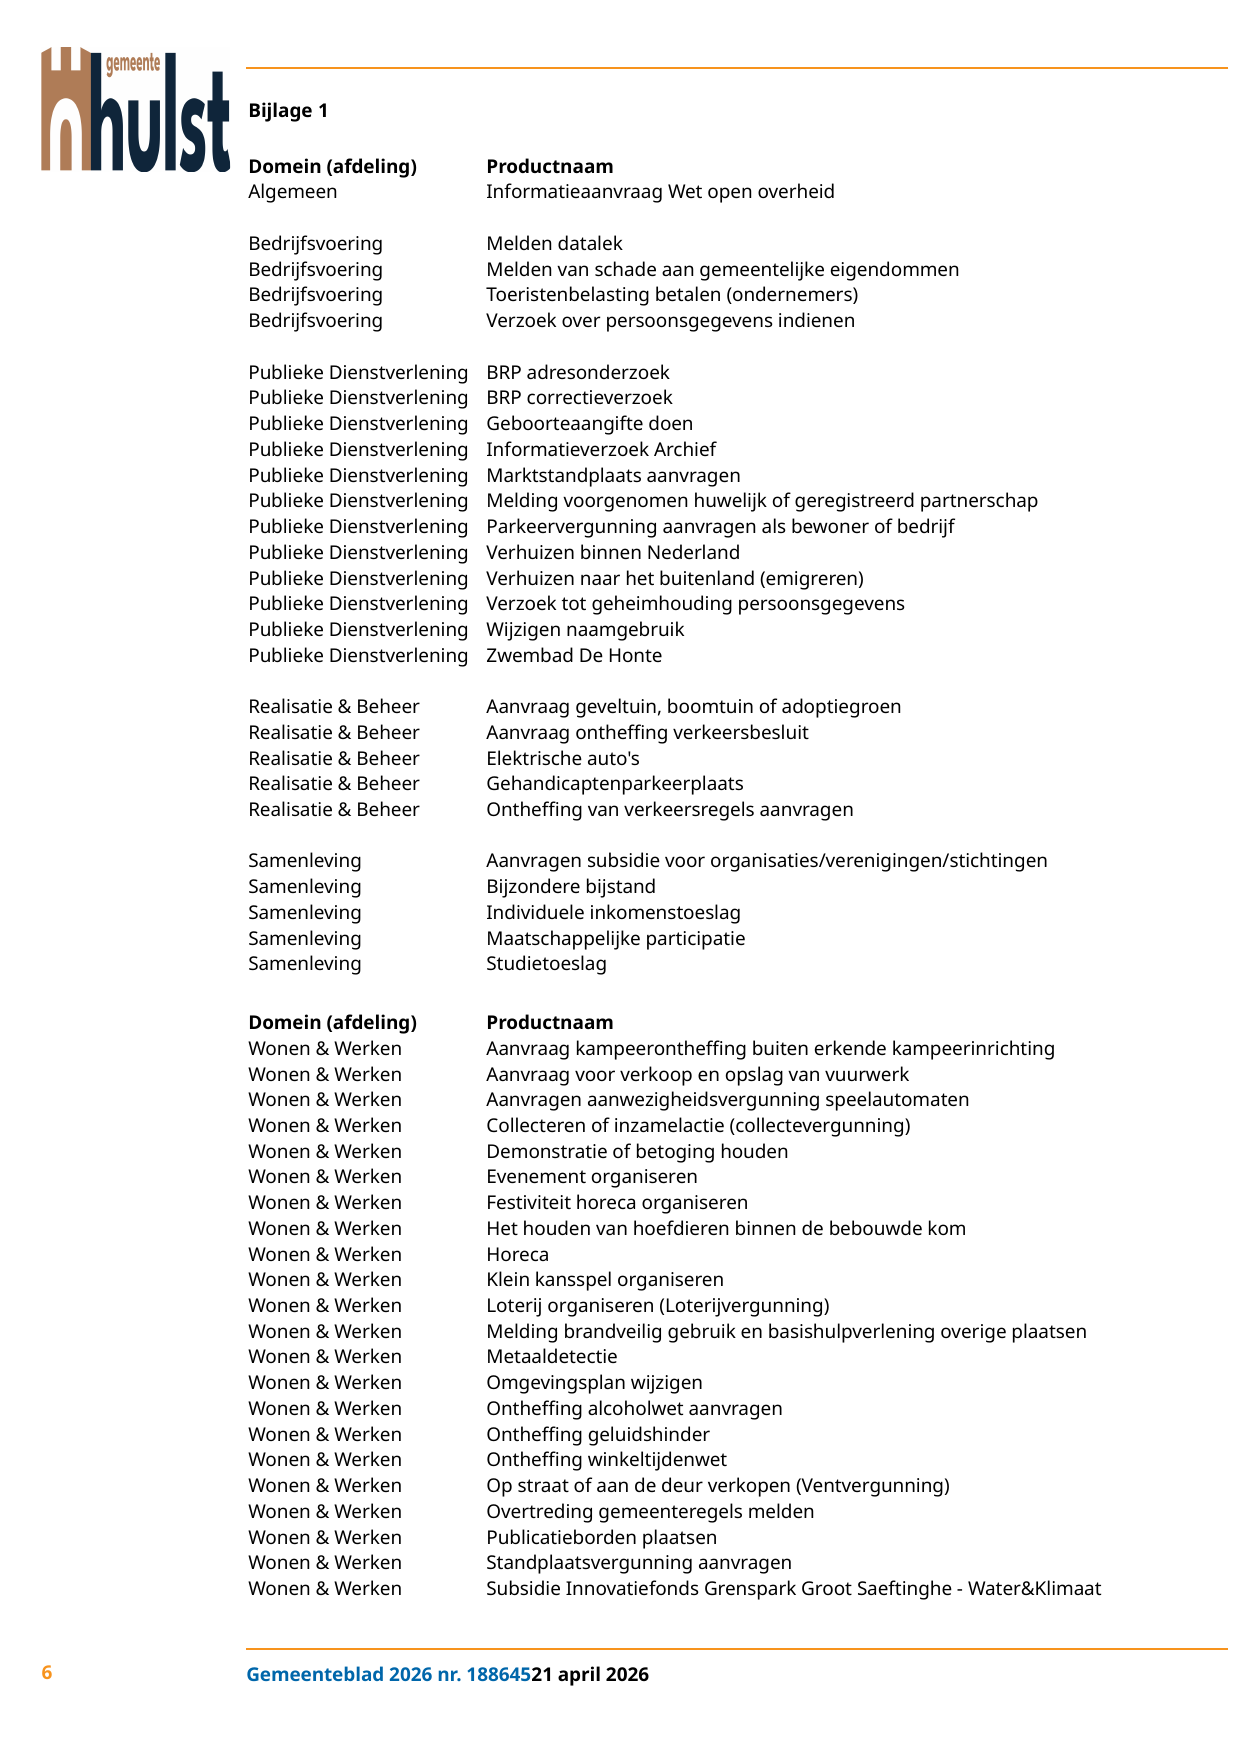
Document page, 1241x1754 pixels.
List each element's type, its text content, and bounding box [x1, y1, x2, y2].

table_cell Wonen & Werken [248, 1524, 486, 1549]
table_cell Horeca [486, 1241, 1152, 1267]
table_cell Publieke Dienstverlening [248, 539, 486, 565]
table_cell BRP adresonderzoek [486, 359, 1152, 384]
table_cell Publieke Dienstverlening [248, 436, 486, 462]
table_header Domein (afdeling) [248, 1009, 486, 1035]
table_cell Publieke Dienstverlening [248, 642, 486, 668]
table_cell Publieke Dienstverlening [248, 513, 486, 539]
table_cell [248, 668, 486, 693]
table_cell Wonen & Werken [248, 1112, 486, 1138]
table_cell Ontheffing geluidshinder [486, 1421, 1152, 1447]
table_cell Publicatieborden plaatsen [486, 1524, 1152, 1549]
table_cell Zwembad De Honte [486, 642, 1152, 668]
table_cell Loterij organiseren (Loterijvergunning) [486, 1292, 1152, 1318]
table_cell Wonen & Werken [248, 1241, 486, 1267]
table_cell Wonen & Werken [248, 1575, 486, 1601]
table_cell Realisatie & Beheer [248, 719, 486, 745]
table_cell Aanvraag geveltuin, boomtuin of adoptiegroen [486, 693, 1152, 719]
table_cell Toeristenbelasting betalen (ondernemers) [486, 282, 1152, 307]
table_cell Wonen & Werken [248, 1473, 486, 1498]
table_cell [486, 333, 1152, 359]
table_cell Standplaatsvergunning aanvragen [486, 1550, 1152, 1575]
table_cell Metaaldetectie [486, 1344, 1152, 1369]
table_cell Het houden van hoefdieren binnen de bebouwde kom [486, 1215, 1152, 1241]
table_cell Wonen & Werken [248, 1344, 486, 1369]
table_cell Aanvragen aanwezigheidsvergunning speelautomaten [486, 1086, 1152, 1112]
table_cell Maatschappelijke participatie [486, 925, 1152, 951]
table_cell [248, 333, 486, 359]
table_cell Klein kansspel organiseren [486, 1267, 1152, 1292]
table_header Domein (afdeling) [248, 153, 486, 179]
text Bijlage 1 [248, 95, 1152, 123]
table_cell Marktstandplaats aanvragen [486, 462, 1152, 487]
table_cell Samenleving [248, 848, 486, 873]
table_cell Verzoek tot geheimhouding persoonsgegevens [486, 590, 1152, 616]
table_cell Ontheffing winkeltijdenwet [486, 1447, 1152, 1472]
table_cell Realisatie & Beheer [248, 693, 486, 719]
table_cell Publieke Dienstverlening [248, 410, 486, 436]
table_cell Wonen & Werken [248, 1189, 486, 1215]
table_cell Individuele inkomenstoeslag [486, 899, 1152, 925]
table_cell Ontheffing alcoholwet aanvragen [486, 1395, 1152, 1421]
table_cell Wonen & Werken [248, 1318, 486, 1344]
table_cell Op straat of aan de deur verkopen (Ventvergunning) [486, 1473, 1152, 1498]
table_cell Wijzigen naamgebruik [486, 616, 1152, 642]
table_cell Wonen & Werken [248, 1061, 486, 1086]
table_cell Wonen & Werken [248, 1086, 486, 1112]
table_cell Melding voorgenomen huwelijk of geregistreerd partnerschap [486, 488, 1152, 513]
table_cell Wonen & Werken [248, 1267, 486, 1292]
table_cell Algemeen [248, 179, 486, 204]
table_cell Bedrijfsvoering [248, 230, 486, 256]
table_cell Collecteren of inzamelactie (collectevergunning) [486, 1112, 1152, 1138]
table_cell Parkeervergunning aanvragen als bewoner of bedrijf [486, 513, 1152, 539]
table_cell Wonen & Werken [248, 1421, 486, 1447]
table_cell Geboorteaangifte doen [486, 410, 1152, 436]
table_cell Realisatie & Beheer [248, 796, 486, 822]
table_cell Wonen & Werken [248, 1395, 486, 1421]
table_cell Bijzondere bijstand [486, 874, 1152, 899]
table_cell Publieke Dienstverlening [248, 359, 486, 384]
table_cell Wonen & Werken [248, 1370, 486, 1395]
table_cell [486, 822, 1152, 848]
table_cell Publieke Dienstverlening [248, 590, 486, 616]
table_cell Studietoeslag [486, 951, 1152, 976]
table_cell Aanvraag ontheffing verkeersbesluit [486, 719, 1152, 745]
table_cell Wonen & Werken [248, 1447, 486, 1472]
table_cell Subsidie Innovatiefonds Grenspark Groot Saeftinghe - Water&Klimaat [486, 1575, 1152, 1601]
table_cell Wonen & Werken [248, 1164, 486, 1189]
table_cell Informatieaanvraag Wet open overheid [486, 179, 1152, 204]
table_cell Publieke Dienstverlening [248, 616, 486, 642]
table_cell Melden van schade aan gemeentelijke eigendommen [486, 256, 1152, 282]
table_cell Informatieverzoek Archief [486, 436, 1152, 462]
table_cell Verhuizen binnen Nederland [486, 539, 1152, 565]
table_cell Melding brandveilig gebruik en basishulpverlening overige plaatsen [486, 1318, 1152, 1344]
table_cell [248, 205, 486, 230]
table_cell Wonen & Werken [248, 1292, 486, 1318]
table_cell Gehandicaptenparkeerplaats [486, 771, 1152, 796]
table_cell Wonen & Werken [248, 1498, 486, 1524]
table_cell Samenleving [248, 925, 486, 951]
table_cell Omgevingsplan wijzigen [486, 1370, 1152, 1395]
table_cell [248, 822, 486, 848]
table_cell Wonen & Werken [248, 1215, 486, 1241]
table_cell Samenleving [248, 874, 486, 899]
table_header Productnaam [486, 153, 1152, 179]
table_cell Verhuizen naar het buitenland (emigreren) [486, 565, 1152, 590]
table_cell Demonstratie of betoging houden [486, 1138, 1152, 1164]
table_cell Publieke Dienstverlening [248, 488, 486, 513]
table_cell Samenleving [248, 899, 486, 925]
table_cell Publieke Dienstverlening [248, 462, 486, 487]
table_cell Realisatie & Beheer [248, 771, 486, 796]
table_cell Realisatie & Beheer [248, 745, 486, 771]
table_cell Aanvraag voor verkoop en opslag van vuurwerk [486, 1061, 1152, 1086]
table_cell Melden datalek [486, 230, 1152, 256]
table_header Productnaam [486, 1009, 1152, 1035]
table_cell Samenleving [248, 951, 486, 976]
picture [41, 47, 231, 172]
table_cell Evenement organiseren [486, 1164, 1152, 1189]
table_cell BRP correctieverzoek [486, 385, 1152, 410]
table_cell [486, 205, 1152, 230]
table_cell Wonen & Werken [248, 1138, 486, 1164]
table_cell Bedrijfsvoering [248, 308, 486, 333]
table_cell Aanvragen subsidie voor organisaties/verenigingen/stichtingen [486, 848, 1152, 873]
table_cell Publieke Dienstverlening [248, 385, 486, 410]
table_cell Festiviteit horeca organiseren [486, 1189, 1152, 1215]
table_cell Aanvraag kampeerontheffing buiten erkende kampeerinrichting [486, 1035, 1152, 1061]
table_cell Overtreding gemeenteregels melden [486, 1498, 1152, 1524]
table_cell [486, 668, 1152, 693]
table_cell Bedrijfsvoering [248, 282, 486, 307]
table_cell Publieke Dienstverlening [248, 565, 486, 590]
table_cell Ontheffing van verkeersregels aanvragen [486, 796, 1152, 822]
table_cell Verzoek over persoonsgegevens indienen [486, 308, 1152, 333]
table_cell Wonen & Werken [248, 1550, 486, 1575]
table_cell Bedrijfsvoering [248, 256, 486, 282]
table_cell Elektrische auto's [486, 745, 1152, 771]
table_cell Wonen & Werken [248, 1035, 486, 1061]
